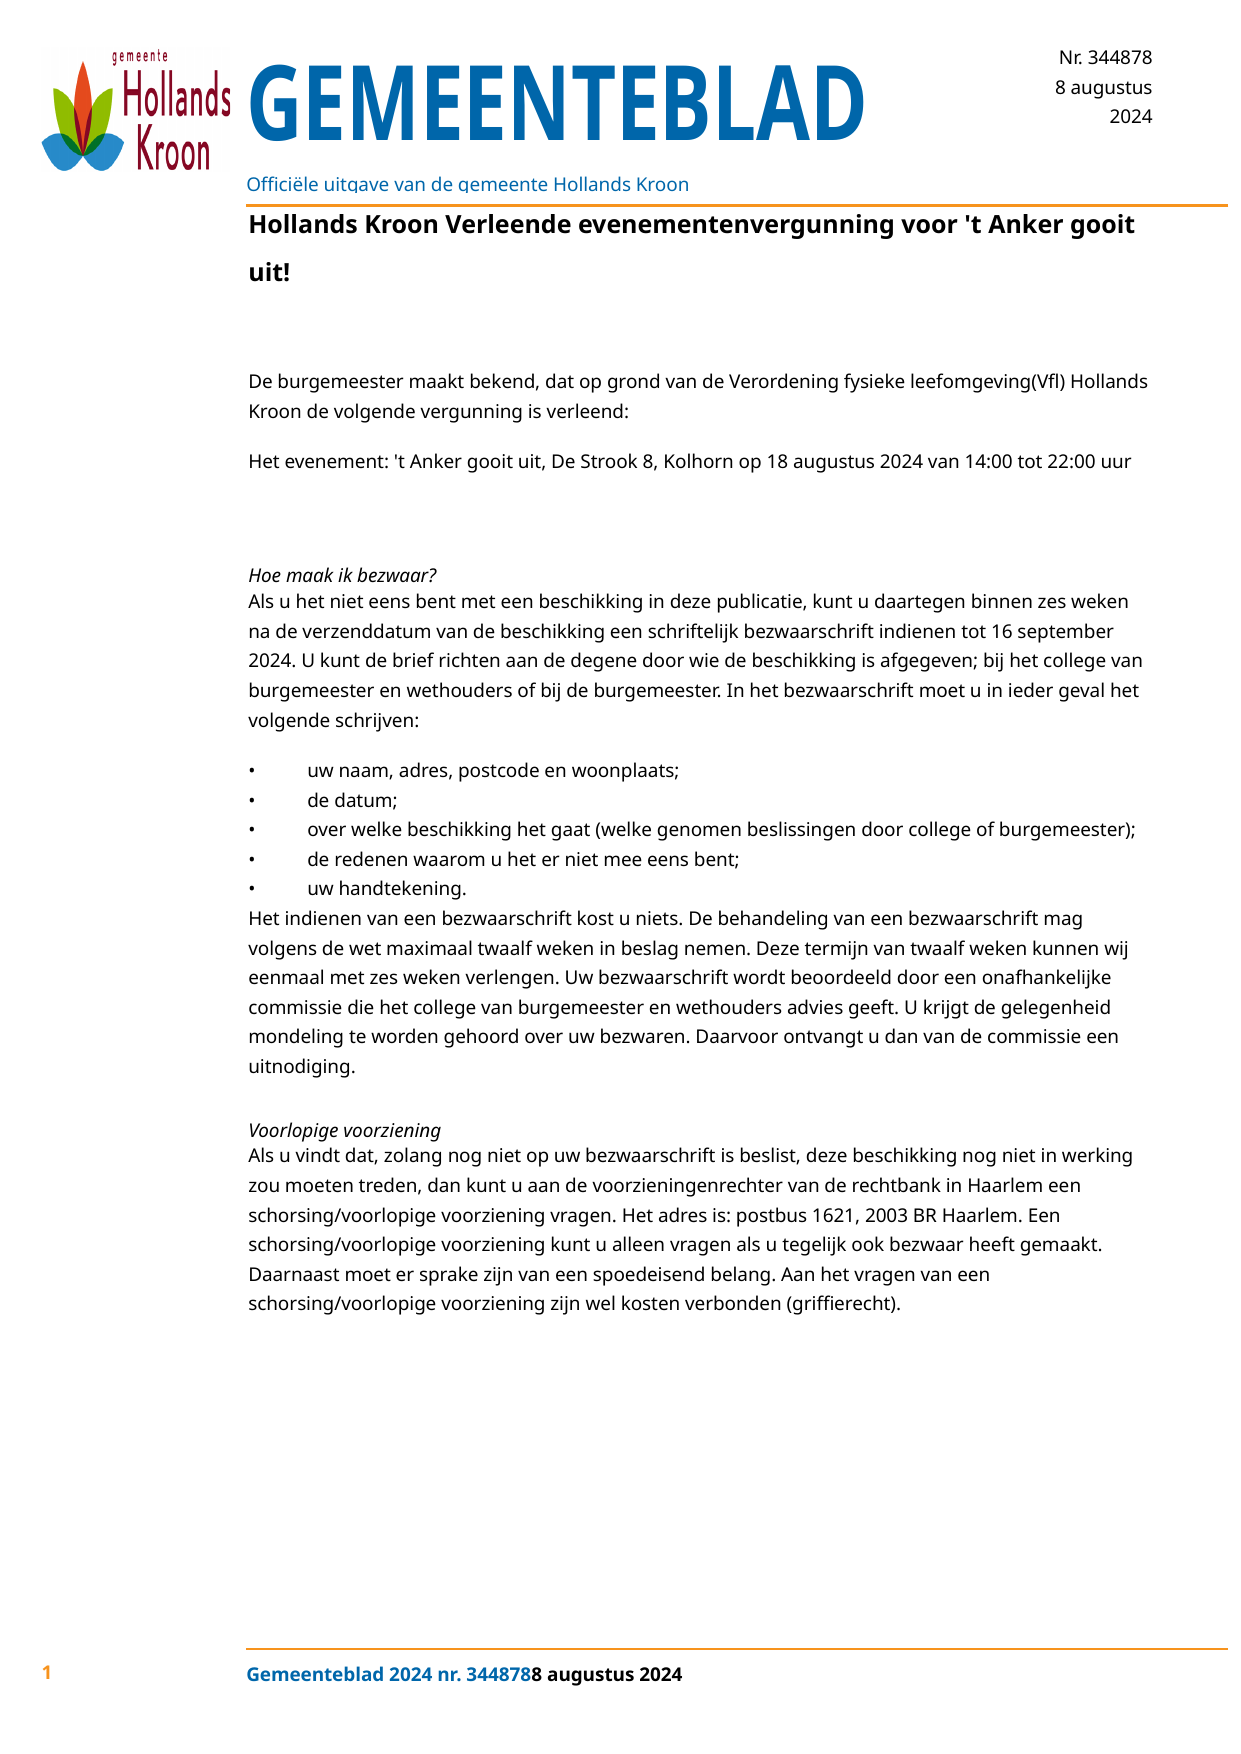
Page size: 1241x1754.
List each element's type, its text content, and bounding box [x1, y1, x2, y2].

picture [41, 47, 231, 172]
text De burgemeester maakt bekend, dat op grond van de Verordening fysieke leefomgeving(Vfl) Hollands Kroon de volgende vergunning is verleend: [248, 368, 1152, 424]
list uw naam, adres, postcode en woonplaats; [248, 757, 1152, 783]
text Voorlopige voorziening [248, 1117, 1152, 1143]
text Hollands Kroon Verleende evenementenvergunning voor 't Anker gooit uit! [248, 207, 1152, 288]
text Het indienen van een bezwaarschrift kost u niets. De behandeling van een bezwaarschrift mag volgens de wet maximaal twaalf weken in beslag nemen. Deze termijn van twaalf weken kunnen wij eenmaal met zes weken verlengen. Uw bezwaarschrift wordt beoordeeld door een onafhankelijke commissie die het college van burgemeester en wethouders advies geeft. U krijgt de gelegenheid mondeling te worden gehoord over uw bezwaren. Daarvoor ontvangt u dan van de commissie een uitnodiging. [248, 905, 1152, 1079]
text Als u vindt dat, zolang nog niet op uw bezwaarschrift is beslist, deze beschikking nog niet in werking zou moeten treden, dan kunt u aan de voorzieningenrechter van de rechtbank in Haarlem een schorsing/voorlopige voorziening vragen. Het adres is: postbus 1621, 2003 BR Haarlem. Een schorsing/voorlopige voorziening kunt u alleen vragen als u tegelijk ook bezwaar heeft gemaakt. Daarnaast moet er sprake zijn van een spoedeisend belang. Aan het vragen van een schorsing/voorlopige voorziening zijn wel kosten verbonden (griffierecht). [248, 1143, 1152, 1316]
list uw handtekening. [248, 876, 1152, 901]
text Hoe maak ik bezwaar? [248, 563, 1152, 588]
text Het evenement: 't Anker gooit uit, De Strook 8, Kolhorn op 18 augustus 2024 van 14:00 tot 22:00 uur [248, 448, 1152, 474]
list de datum; [248, 787, 1152, 812]
list de redenen waarom u het er niet mee eens bent; [248, 846, 1152, 872]
list over welke beschikking het gaat (welke genomen beslissingen door college of burgemeester); [248, 816, 1152, 842]
text Als u het niet eens bent met een beschikking in deze publicatie, kunt u daartegen binnen zes weken na de verzenddatum van de beschikking een schriftelijk bezwaarschrift indienen tot 16 september 2024. U kunt de brief richten aan de degene door wie de beschikking is afgegeven; bij het college van burgemeester en wethouders of bij de burgemeester. In het bezwaarschrift moet u in ieder geval het volgende schrijven: [248, 588, 1152, 732]
